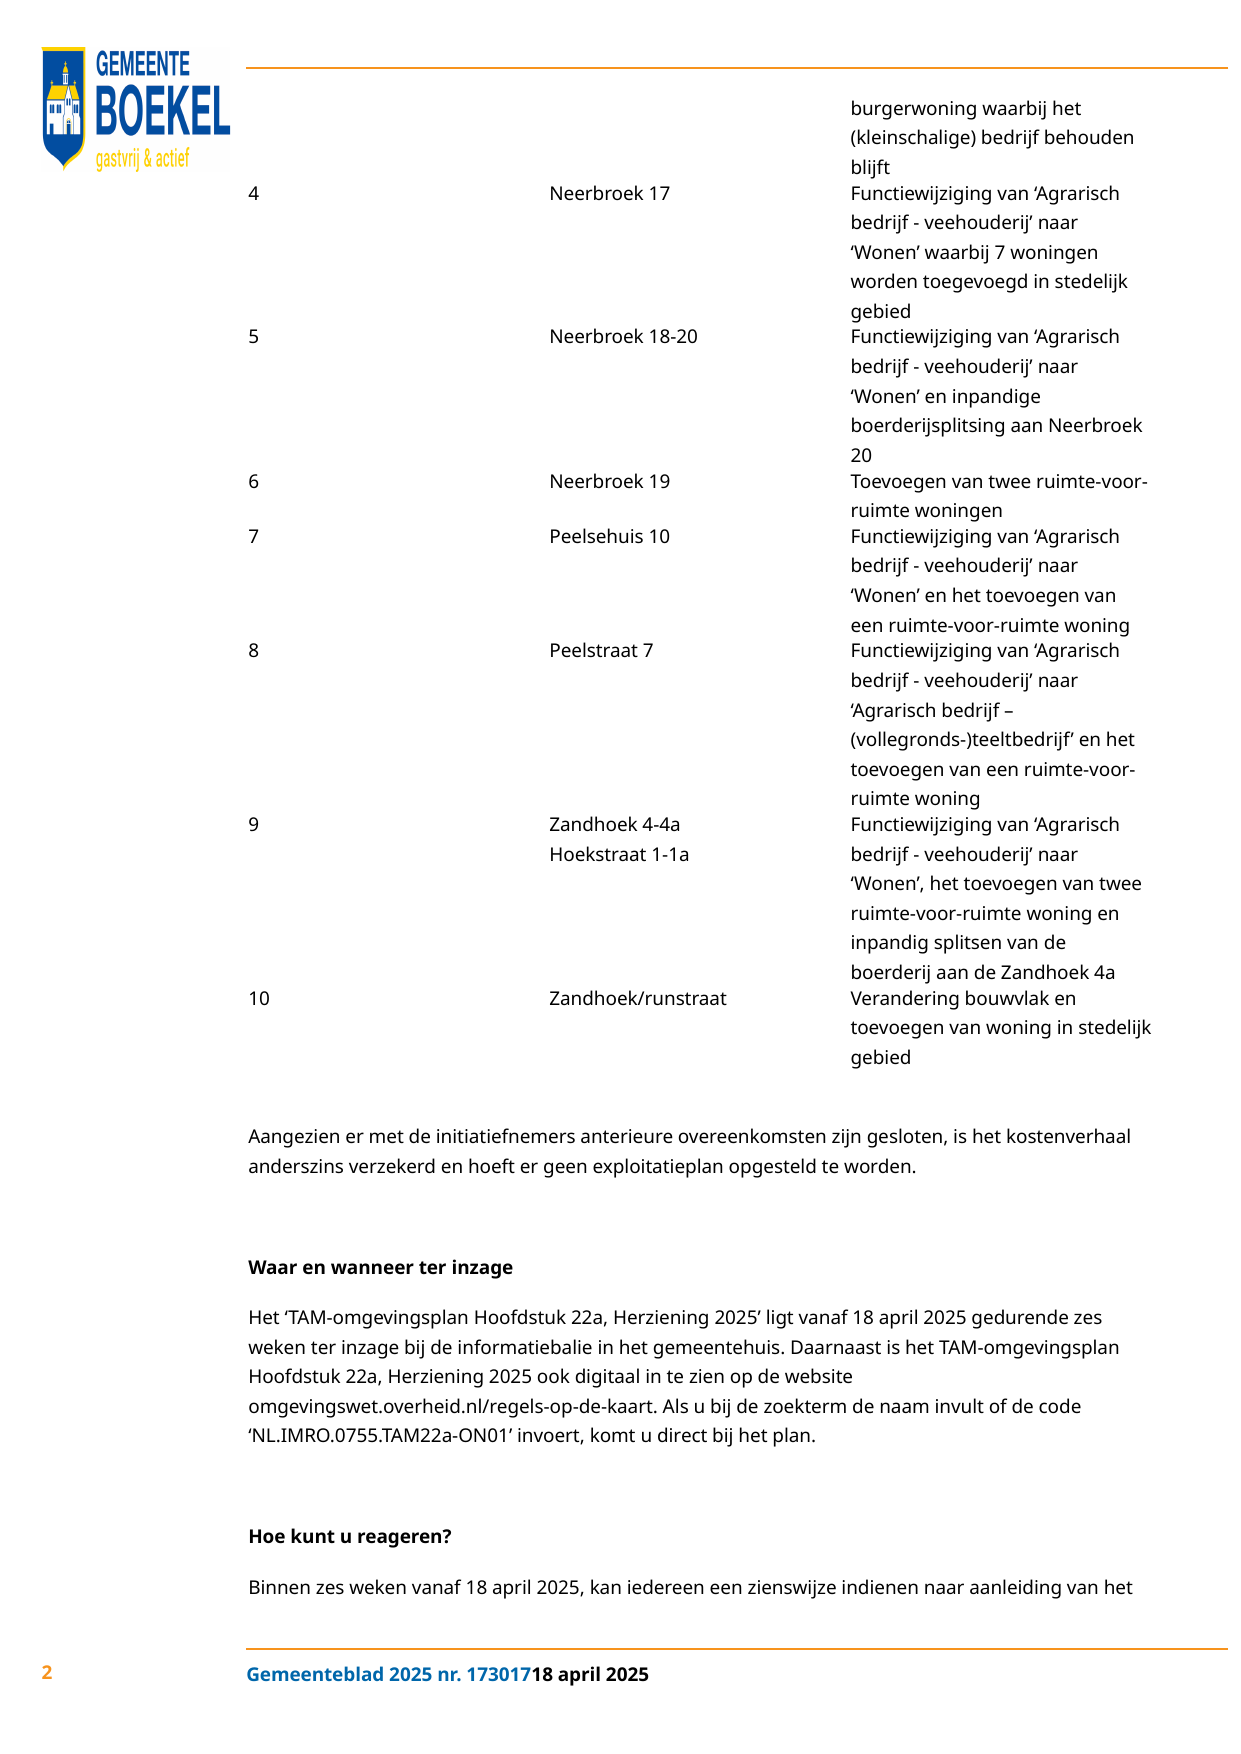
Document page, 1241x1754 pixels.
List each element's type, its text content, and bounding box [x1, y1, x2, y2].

text Hoe kunt u reageren? [248, 1523, 1152, 1549]
table_cell Verandering bouwvlak en toevoegen van woning in stedelijk gebied [850, 985, 1152, 1070]
table_cell Peelsehuis 10 [549, 523, 850, 638]
table_cell Functiewijziging van ‘Agrarisch bedrijf - veehouderij’ naar ‘Agrarisch bedrijf – (vollegronds-)teeltbedrijf’ en het toevoegen van een ruimte-voor-ruimte woning [850, 638, 1152, 811]
text Waar en wanneer ter inzage [248, 1254, 1152, 1279]
table_cell Functiewijziging van ‘Agrarisch bedrijf - veehouderij’ naar ‘Wonen’ waarbij 7 woningen worden toegevoegd in stedelijk gebied [850, 180, 1152, 324]
table_cell 6 [248, 468, 549, 523]
table_cell Zandhoek/runstraat [549, 985, 850, 1070]
table_cell Neerbroek 19 [549, 468, 850, 523]
table_cell 10 [248, 985, 549, 1070]
picture [41, 47, 231, 172]
table_cell Toevoegen van twee ruimte-voor-ruimte woningen [850, 468, 1152, 523]
table_cell Functiewijziging van ‘Agrarisch bedrijf - veehouderij’ naar ‘Wonen’ en inpandige boerderijsplitsing aan Neerbroek 20 [850, 324, 1152, 468]
table_cell Functiewijziging van ‘Agrarisch bedrijf - veehouderij’ naar ‘Wonen’, het toevoegen van twee ruimte-voor-ruimte woning en inpandig splitsen van de boerderij aan de Zandhoek 4a [850, 811, 1152, 985]
table_cell Peelstraat 7 [549, 638, 850, 811]
table_cell 9 [248, 811, 549, 985]
table_cell 8 [248, 638, 549, 811]
text Het ‘TAM-omgevingsplan Hoofdstuk 22a, Herziening 2025’ ligt vanaf 18 april 2025 gedurende zes weken ter inzage bij de informatiebalie in het gemeentehuis. Daarnaast is het TAM-omgevingsplan Hoofdstuk 22a, Herziening 2025 ook digitaal in te zien op de website omgevingswet.overheid.nl/regels-op-de-kaart. Als u bij de zoekterm de naam invult of de code ‘NL.IMRO.0755.TAM22a-ON01’ invoert, komt u direct bij het plan. [248, 1304, 1152, 1448]
table_cell [549, 95, 850, 180]
table_cell 5 [248, 324, 549, 468]
table_cell Neerbroek 17 [549, 180, 850, 324]
table_cell [248, 95, 549, 180]
text Aangezien er met de initiatiefnemers anterieure overeenkomsten zijn gesloten, is het kostenverhaal anderszins verzekerd en hoeft er geen exploitatieplan opgesteld te worden. [248, 1123, 1152, 1179]
table_cell burgerwoning waarbij het (kleinschalige) bedrijf behouden blijft [850, 95, 1152, 180]
table_cell 7 [248, 523, 549, 638]
text Binnen zes weken vanaf 18 april 2025, kan iedereen een zienswijze indienen naar aanleiding van het [248, 1574, 1152, 1599]
table_cell Zandhoek 4-4a Hoekstraat 1-1a [549, 811, 850, 985]
table_cell Neerbroek 18-20 [549, 324, 850, 468]
table_cell 4 [248, 180, 549, 324]
table_cell Functiewijziging van ‘Agrarisch bedrijf - veehouderij’ naar ‘Wonen’ en het toevoegen van een ruimte-voor-ruimte woning [850, 523, 1152, 638]
